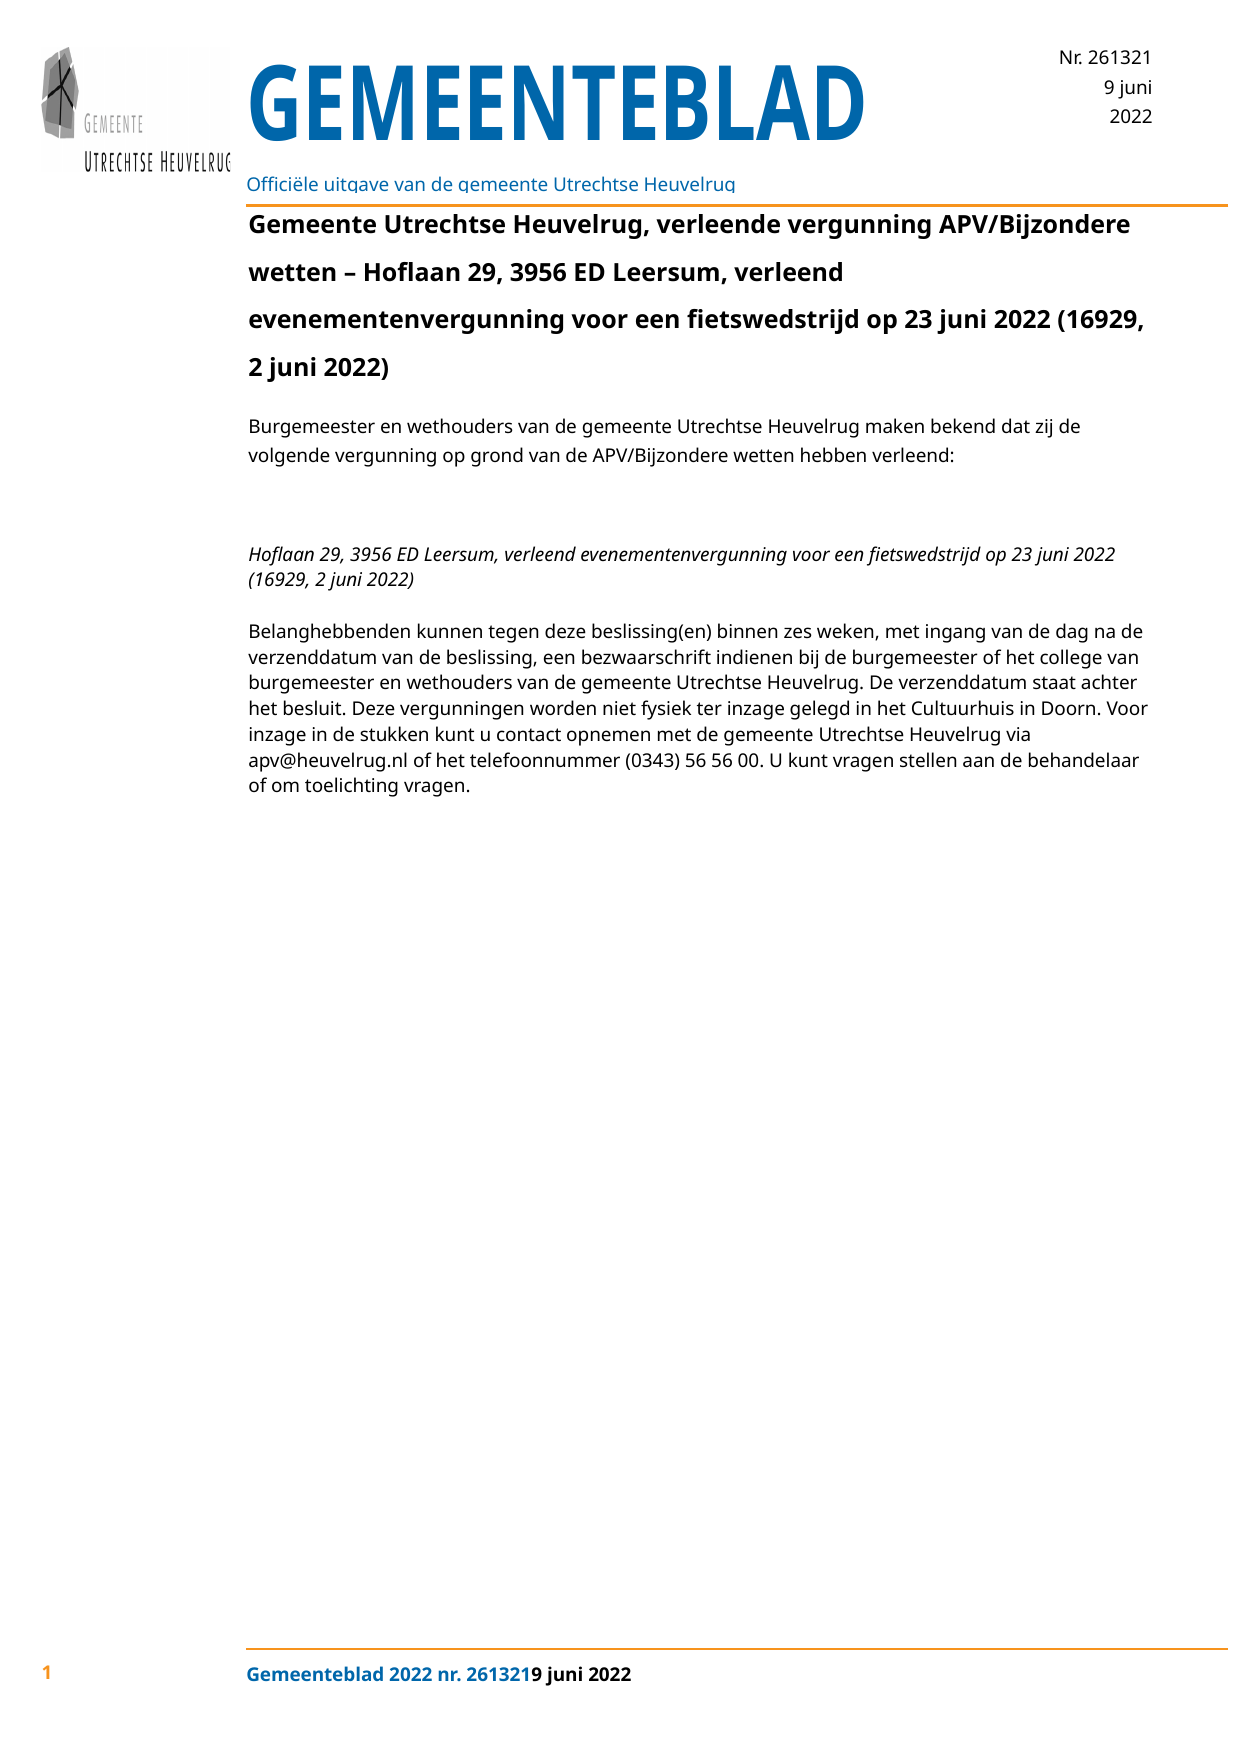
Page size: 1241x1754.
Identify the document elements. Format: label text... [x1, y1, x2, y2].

text Hoflaan 29, 3956 ED Leersum, verleend evenementenvergunning voor een fietswedstrijd op 23 juni 2022 (16929, 2 juni 2022) [248, 541, 1152, 592]
picture [41, 47, 231, 172]
text Belanghebbenden kunnen tegen deze beslissing(en) binnen zes weken, met ingang van de dag na de verzenddatum van de beslissing, een bezwaarschrift indienen bij de burgemeester of het college van burgemeester en wethouders van de gemeente Utrechtse Heuvelrug. De verzenddatum staat achter het besluit. Deze vergunningen worden niet fysiek ter inzage gelegd in het Cultuurhuis in Doorn. Voor inzage in de stukken kunt u contact opnemen met de gemeente Utrechtse Heuvelrug via apv@heuvelrug.nl of het telefoonnummer (0343) 56 56 00. U kunt vragen stellen aan de behandelaar of om toelichting vragen. [248, 618, 1152, 798]
text Burgemeester en wethouders van de gemeente Utrechtse Heuvelrug maken bekend dat zij de volgende vergunning op grond van de APV/Bijzondere wetten hebben verleend: [248, 413, 1152, 468]
text Gemeente Utrechtse Heuvelrug, verleende vergunning APV/Bijzondere wetten – Hoflaan 29, 3956 ED Leersum, verleend evenementenvergunning voor een fietswedstrijd op 23 juni 2022 (16929, 2 juni 2022) [248, 207, 1152, 384]
